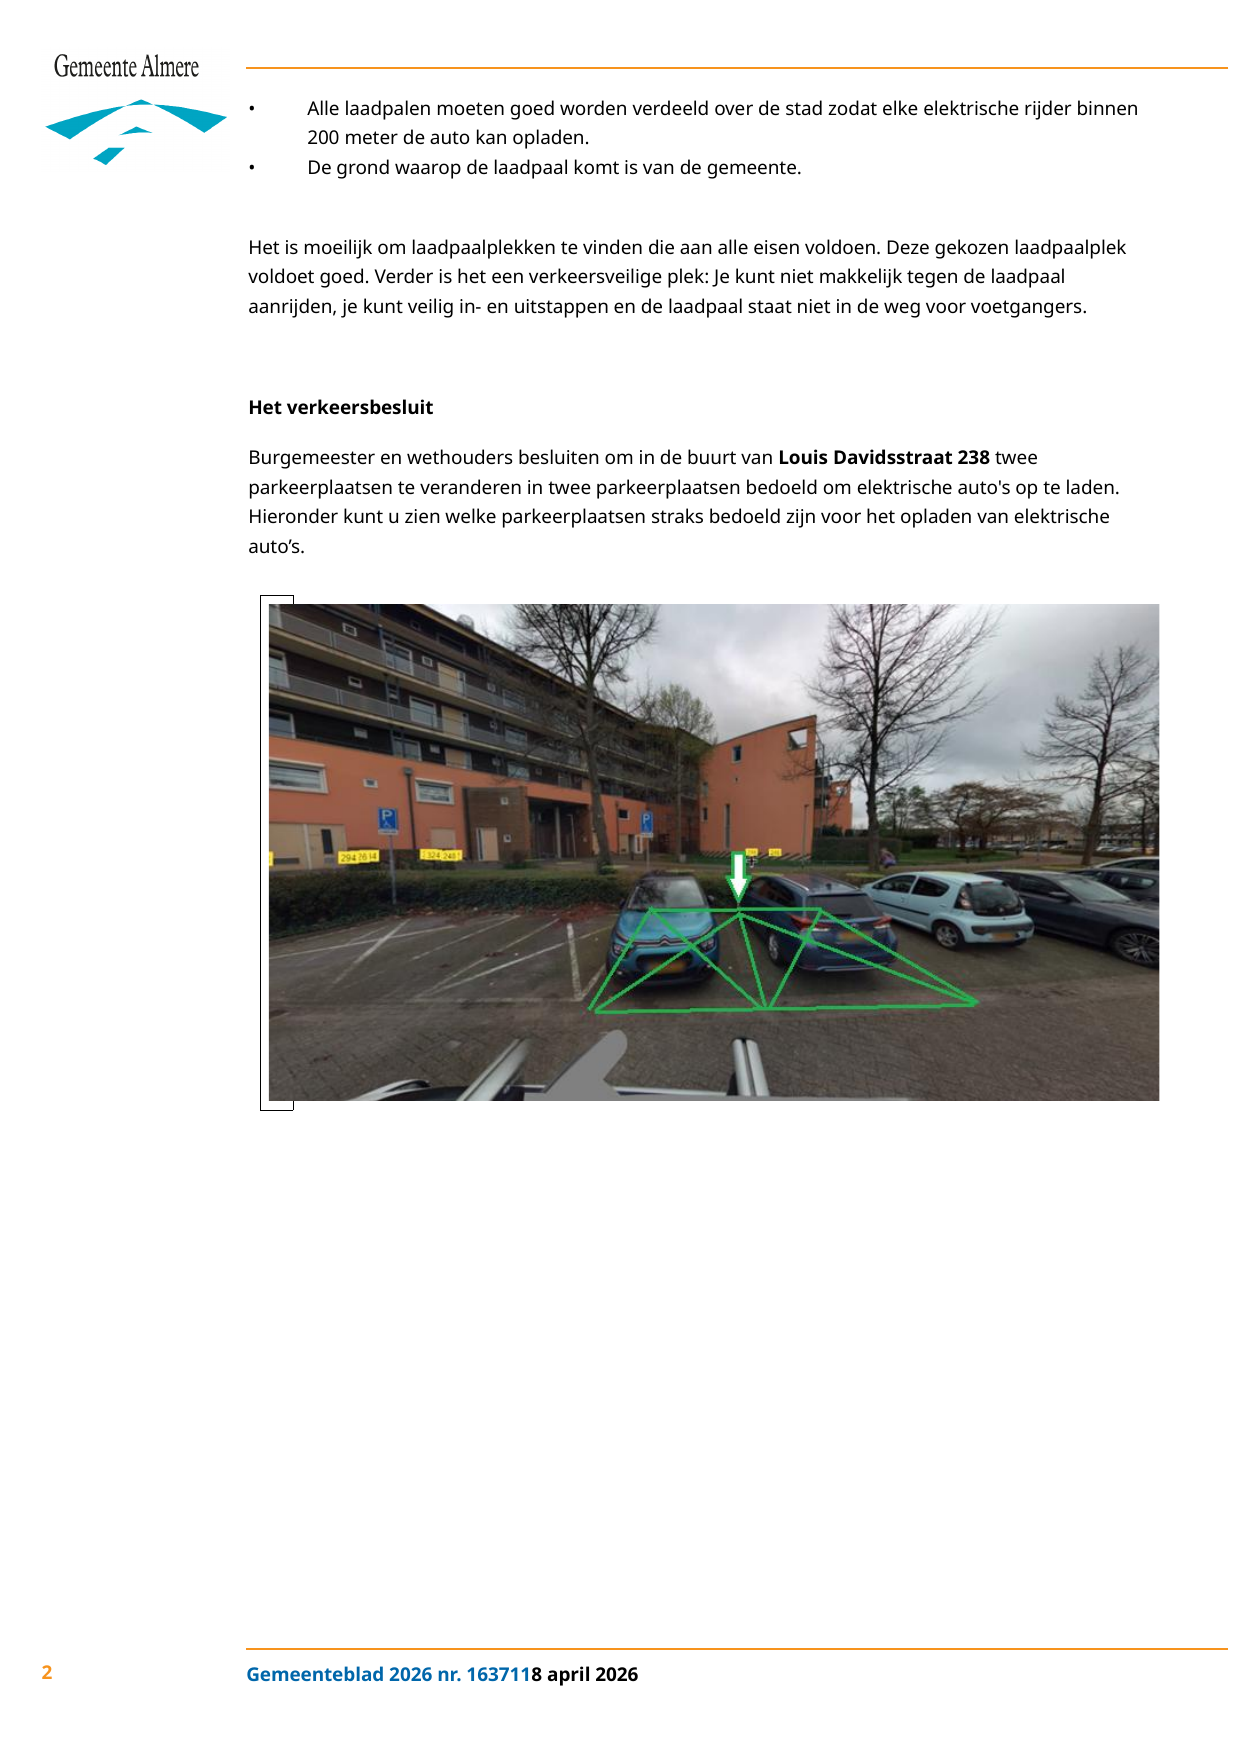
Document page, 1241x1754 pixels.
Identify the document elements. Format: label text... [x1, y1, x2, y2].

picture [41, 47, 231, 172]
text Burgemeester en wethouders besluiten om in de buurt van Louis Davidsstraat 238 twee parkeerplaatsen te veranderen in twee parkeerplaatsen bedoeld om elektrische auto's op te laden. Hieronder kunt u zien welke parkeerplaatsen straks bedoeld zijn voor het opladen van elektrische auto’s. [248, 444, 1152, 559]
list Alle laadpalen moeten goed worden verdeeld over de stad zodat elke elektrische rijder binnen 200 meter de auto kan opladen. [248, 95, 1152, 150]
text Het verkeersbesluit [248, 394, 1152, 420]
text Het is moeilijk om laadpaalplekken te vinden die aan alle eisen voldoen. Deze gekozen laadpaalplek voldoet goed. Verder is het een verkeersveilige plek: Je kunt niet makkelijk tegen de laadpaal aanrijden, je kunt veilig in- en uitstappen en de laadpaal staat niet in de weg voor voetgangers. [248, 234, 1152, 319]
list De grond waarop de laadpaal komt is van de gemeente. [248, 154, 1152, 180]
picture [268, 604, 1160, 1101]
